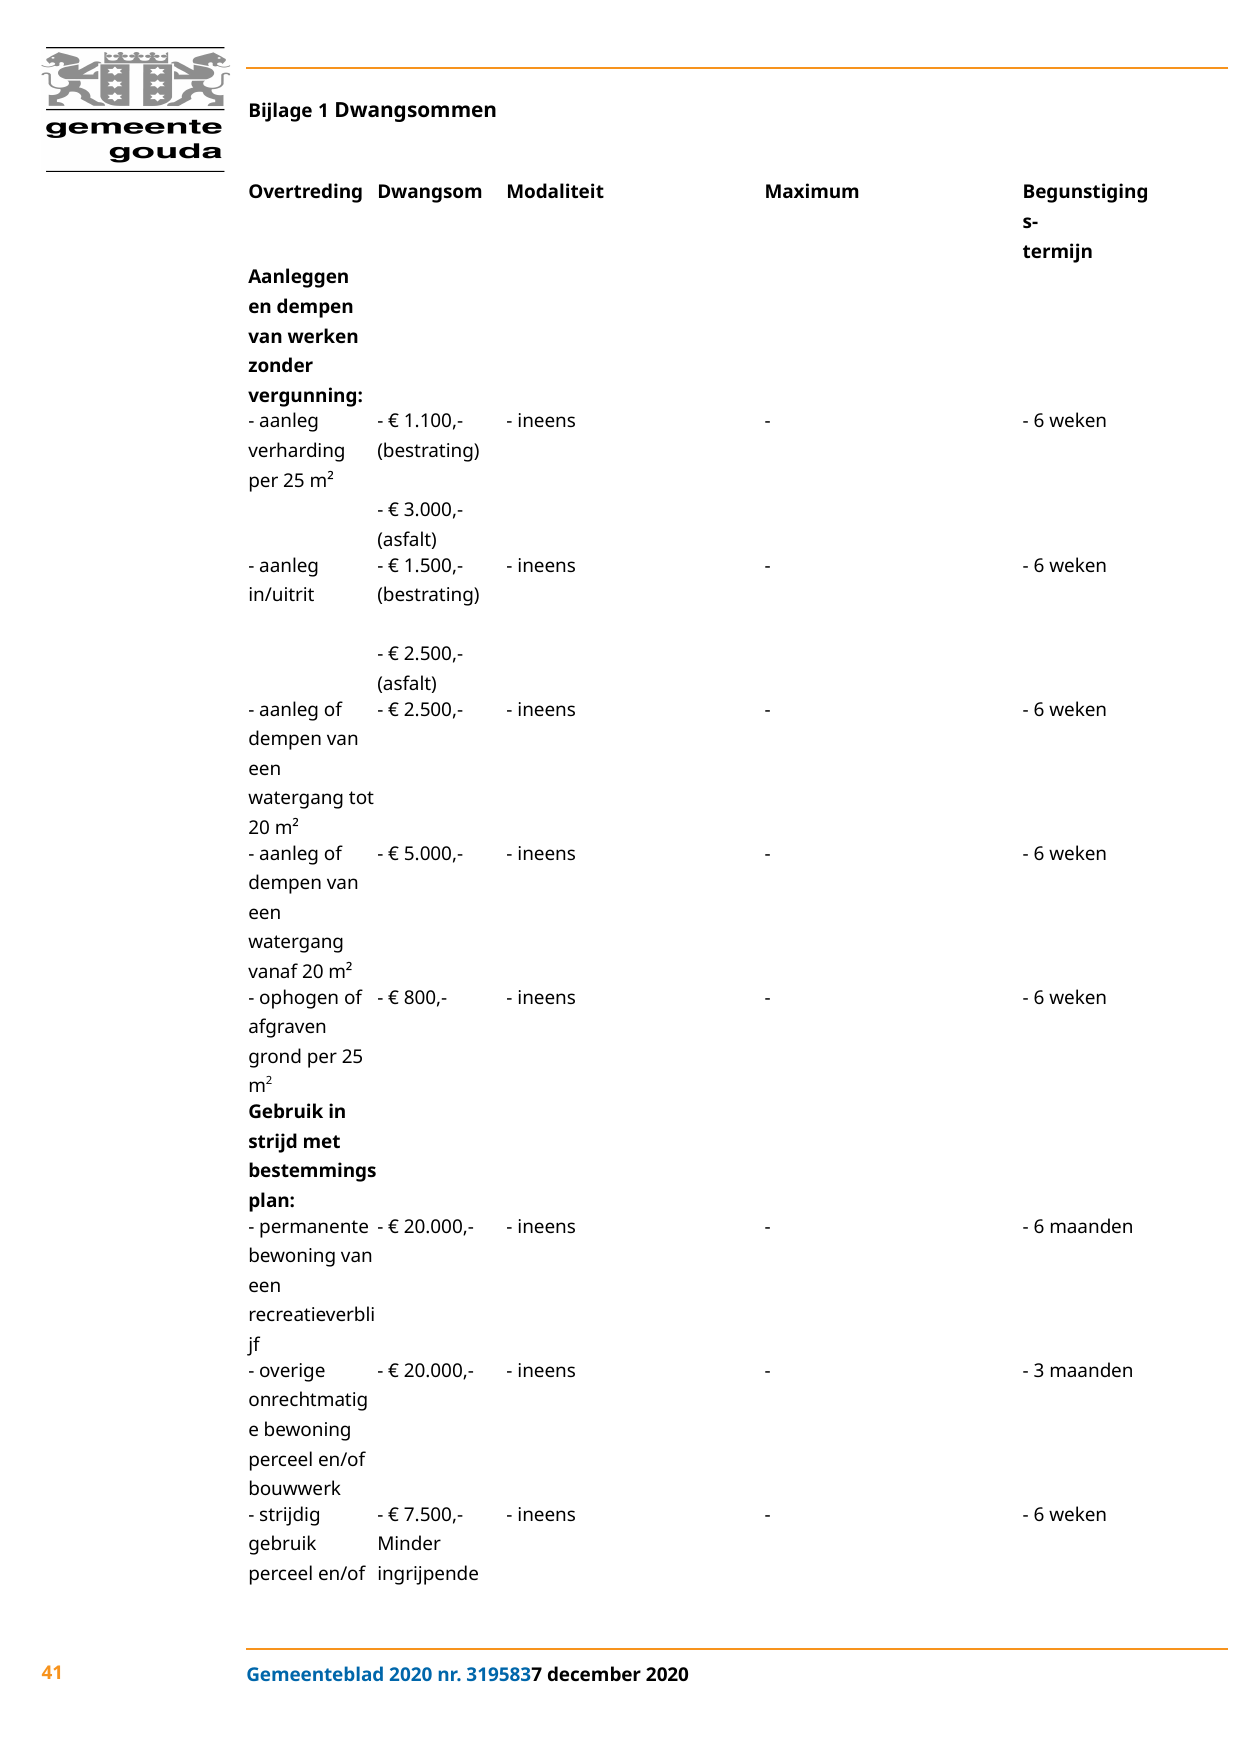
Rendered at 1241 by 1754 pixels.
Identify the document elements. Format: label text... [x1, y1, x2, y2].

table_cell - € 2.500,- [377, 696, 506, 840]
table_cell - 6 weken [1023, 552, 1152, 696]
table_cell [764, 264, 1022, 408]
table_cell - ineens [506, 1213, 764, 1357]
table_cell [377, 1099, 506, 1213]
table_cell - 6 weken [1023, 1501, 1152, 1586]
picture [41, 47, 231, 172]
table_cell - € 1.100,- (bestrating) - € 3.000,- (asfalt) [377, 408, 506, 552]
table_cell - € 20.000,- [377, 1357, 506, 1501]
table_cell [764, 1099, 1022, 1213]
table_cell Gebruik in strijd met bestemmingsplan: [248, 1099, 377, 1213]
table_header [635, 153, 893, 179]
table_cell - 6 weken [1023, 696, 1152, 840]
table_cell - [764, 408, 1022, 552]
table_cell - permanente bewoning van een recreatieverblijf [248, 1213, 377, 1357]
table_cell [1023, 1099, 1152, 1213]
table_cell - ineens [506, 984, 764, 1098]
table_cell Begunstigings- termijn [1023, 179, 1152, 264]
table_cell - strijdig gebruik perceel en/of [248, 1501, 377, 1586]
table_cell - ophogen of afgraven grond per 25 m2 [248, 984, 377, 1098]
table_header [894, 153, 1152, 179]
table_cell [377, 264, 506, 408]
text Bijlage 1 Dwangsommen [248, 95, 1152, 123]
table_cell - 3 maanden [1023, 1357, 1152, 1501]
table_cell - ineens [506, 840, 764, 984]
table_cell - [764, 1501, 1022, 1586]
table_cell Overtreding [248, 179, 377, 264]
table_cell [1023, 264, 1152, 408]
table_cell - aanleg in/uitrit [248, 552, 377, 696]
table_header [377, 153, 506, 179]
table_cell [506, 264, 764, 408]
table_cell [506, 1099, 764, 1213]
table_cell - aanleg of dempen van een watergang vanaf 20 m² [248, 840, 377, 984]
table_cell - 6 weken [1023, 984, 1152, 1098]
table_cell - 6 weken [1023, 408, 1152, 552]
table_cell - € 20.000,- [377, 1213, 506, 1357]
table_cell - 6 weken [1023, 840, 1152, 984]
table_cell - ineens [506, 696, 764, 840]
table_cell Aanleggen en dempen van werken zonder vergunning: [248, 264, 377, 408]
table_header [248, 153, 377, 179]
table_cell - [764, 840, 1022, 984]
table_cell Maximum [764, 179, 1022, 264]
table_cell - overige onrechtmatige bewoning perceel en/of bouwwerk [248, 1357, 377, 1501]
table_cell - aanleg of dempen van een watergang tot 20 m² [248, 696, 377, 840]
table_cell - [764, 984, 1022, 1098]
table_cell - ineens [506, 552, 764, 696]
table_cell - [764, 1213, 1022, 1357]
table_cell - aanleg verharding per 25 m² [248, 408, 377, 552]
table_cell - ineens [506, 1501, 764, 1586]
table_cell - € 5.000,- [377, 840, 506, 984]
table_cell - € 1.500,- (bestrating) - € 2.500,- (asfalt) [377, 552, 506, 696]
table_cell Modaliteit [506, 179, 764, 264]
table_cell - [764, 696, 1022, 840]
table_cell - € 7.500,- Minder ingrijpende [377, 1501, 506, 1586]
table_cell - ineens [506, 408, 764, 552]
table_cell - 6 maanden [1023, 1213, 1152, 1357]
table_cell - [764, 1357, 1022, 1501]
table_cell Dwangsom [377, 179, 506, 264]
table_cell - € 800,- [377, 984, 506, 1098]
table_cell - [764, 552, 1022, 696]
table_cell - ineens [506, 1357, 764, 1501]
table_header [506, 153, 635, 179]
